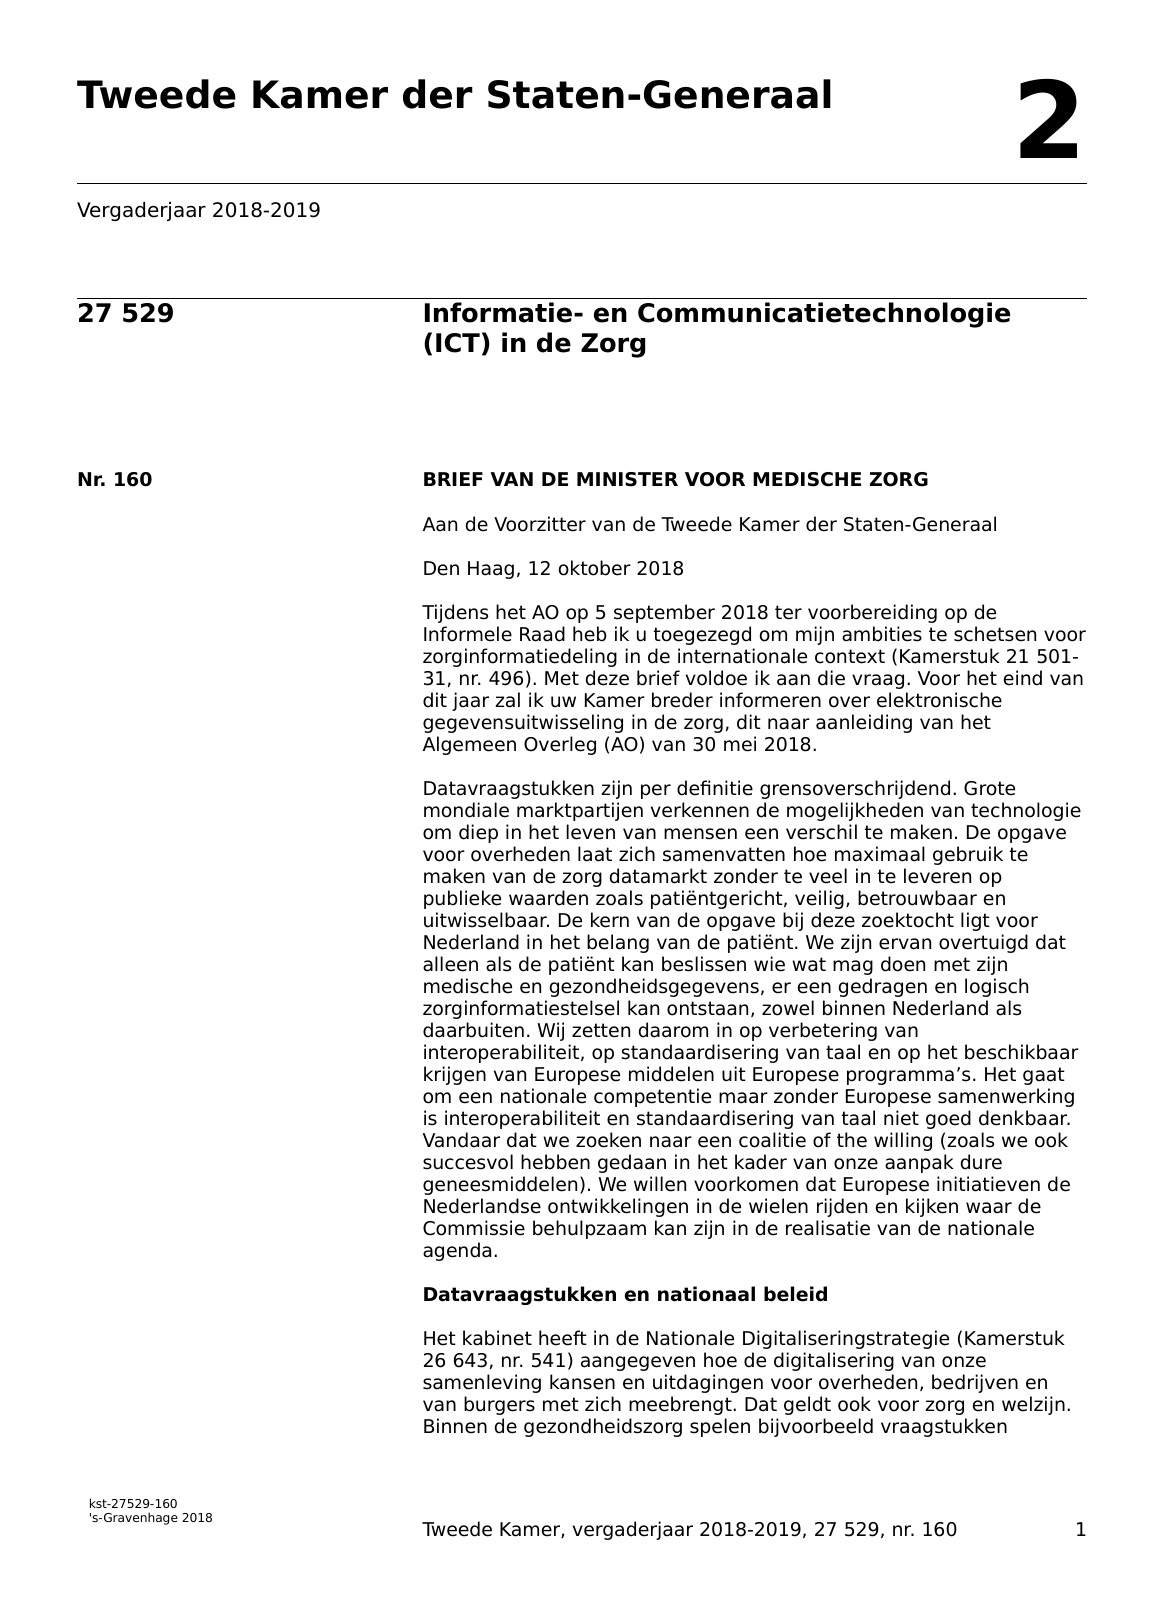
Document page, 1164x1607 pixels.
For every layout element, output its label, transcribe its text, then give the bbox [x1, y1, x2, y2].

table_header 2 [886, 59, 1087, 183]
table_cell Vergaderjaar 2018-2019 [77, 184, 1087, 298]
subtitle Nr. 160 BRIEF VAN DE MINISTER VOOR MEDISCHE ZORG [77, 469, 1087, 491]
text Het kabinet heeft in de Nationale Digitaliseringstrategie (Kamerstuk 26 643, nr. 541) aangegeven hoe de digitalisering van onze samenleving kansen en uitdagingen voor overheden, bedrijven en van burgers met zich meebrengt. Dat geldt ook voor zorg en welzijn. Binnen de gezondheidszorg spelen bijvoorbeeld vraagstukken [422, 1328, 1087, 1438]
text Tijdens het AO op 5 september 2018 ter voorbereiding op de Informele Raad heb ik u toegezegd om mijn ambities te schetsen voor zorginformatiedeling in de internationale context (Kamerstuk 21 501-31, nr. 496). Met deze brief voldoe ik aan die vraag. Voor het eind van dit jaar zal ik uw Kamer breder informeren over elektronische gegevensuitwisseling in de zorg, dit naar aanleiding van het Algemeen Overleg (AO) van 30 mei 2018. [422, 602, 1087, 756]
text kst-27529-160 [88, 1497, 323, 1511]
table_header Tweede Kamer der Staten-Generaal [77, 59, 886, 183]
text Datavraagstukken zijn per definitie grensoverschrijdend. Grote mondiale marktpartijen verkennen de mogelijkheden van technologie om diep in het leven van mensen een verschil te maken. De opgave voor overheden laat zich samenvatten hoe maximaal gebruik te maken van de zorg datamarkt zonder te veel in te leveren op publieke waarden zoals patiëntgericht, veilig, betrouwbaar en uitwisselbaar. De kern van de opgave bij deze zoektocht ligt voor Nederland in het belang van de patiënt. We zijn ervan overtuigd dat alleen als de patiënt kan beslissen wie wat mag doen met zijn medische en gezondheidsgegevens, er een gedragen en logisch zorginformatiestelsel kan ontstaan, zowel binnen Nederland als daarbuiten. Wij zetten daarom in op verbetering van interoperabiliteit, op standaardisering van taal en op het beschikbaar krijgen van Europese middelen uit Europese programma’s. Het gaat om een nationale competentie maar zonder Europese samenwerking is interoperabiliteit en standaardisering van taal niet goed denkbaar. Vandaar dat we zoeken naar een coalitie of the willing (zoals we ook succesvol hebben gedaan in het kader van onze aanpak dure geneesmiddelen). We willen voorkomen dat Europese initiatieven de Nederlandse ontwikkelingen in de wielen rijden en kijken waar de Commissie behulpzaam kan zijn in de realisatie van de nationale agenda. [422, 778, 1087, 1261]
text Aan de Voorzitter van de Tweede Kamer der Staten-Generaal [422, 513, 1087, 536]
text 's-Gravenhage 2018 [88, 1511, 323, 1525]
subtitle 27 529 Informatie- en Communicatietechnologie (ICT) in de Zorg [77, 299, 1087, 358]
text Den Haag, 12 oktober 2018 [422, 558, 1087, 580]
subtitle Datavraagstukken en nationaal beleid [422, 1284, 1087, 1306]
